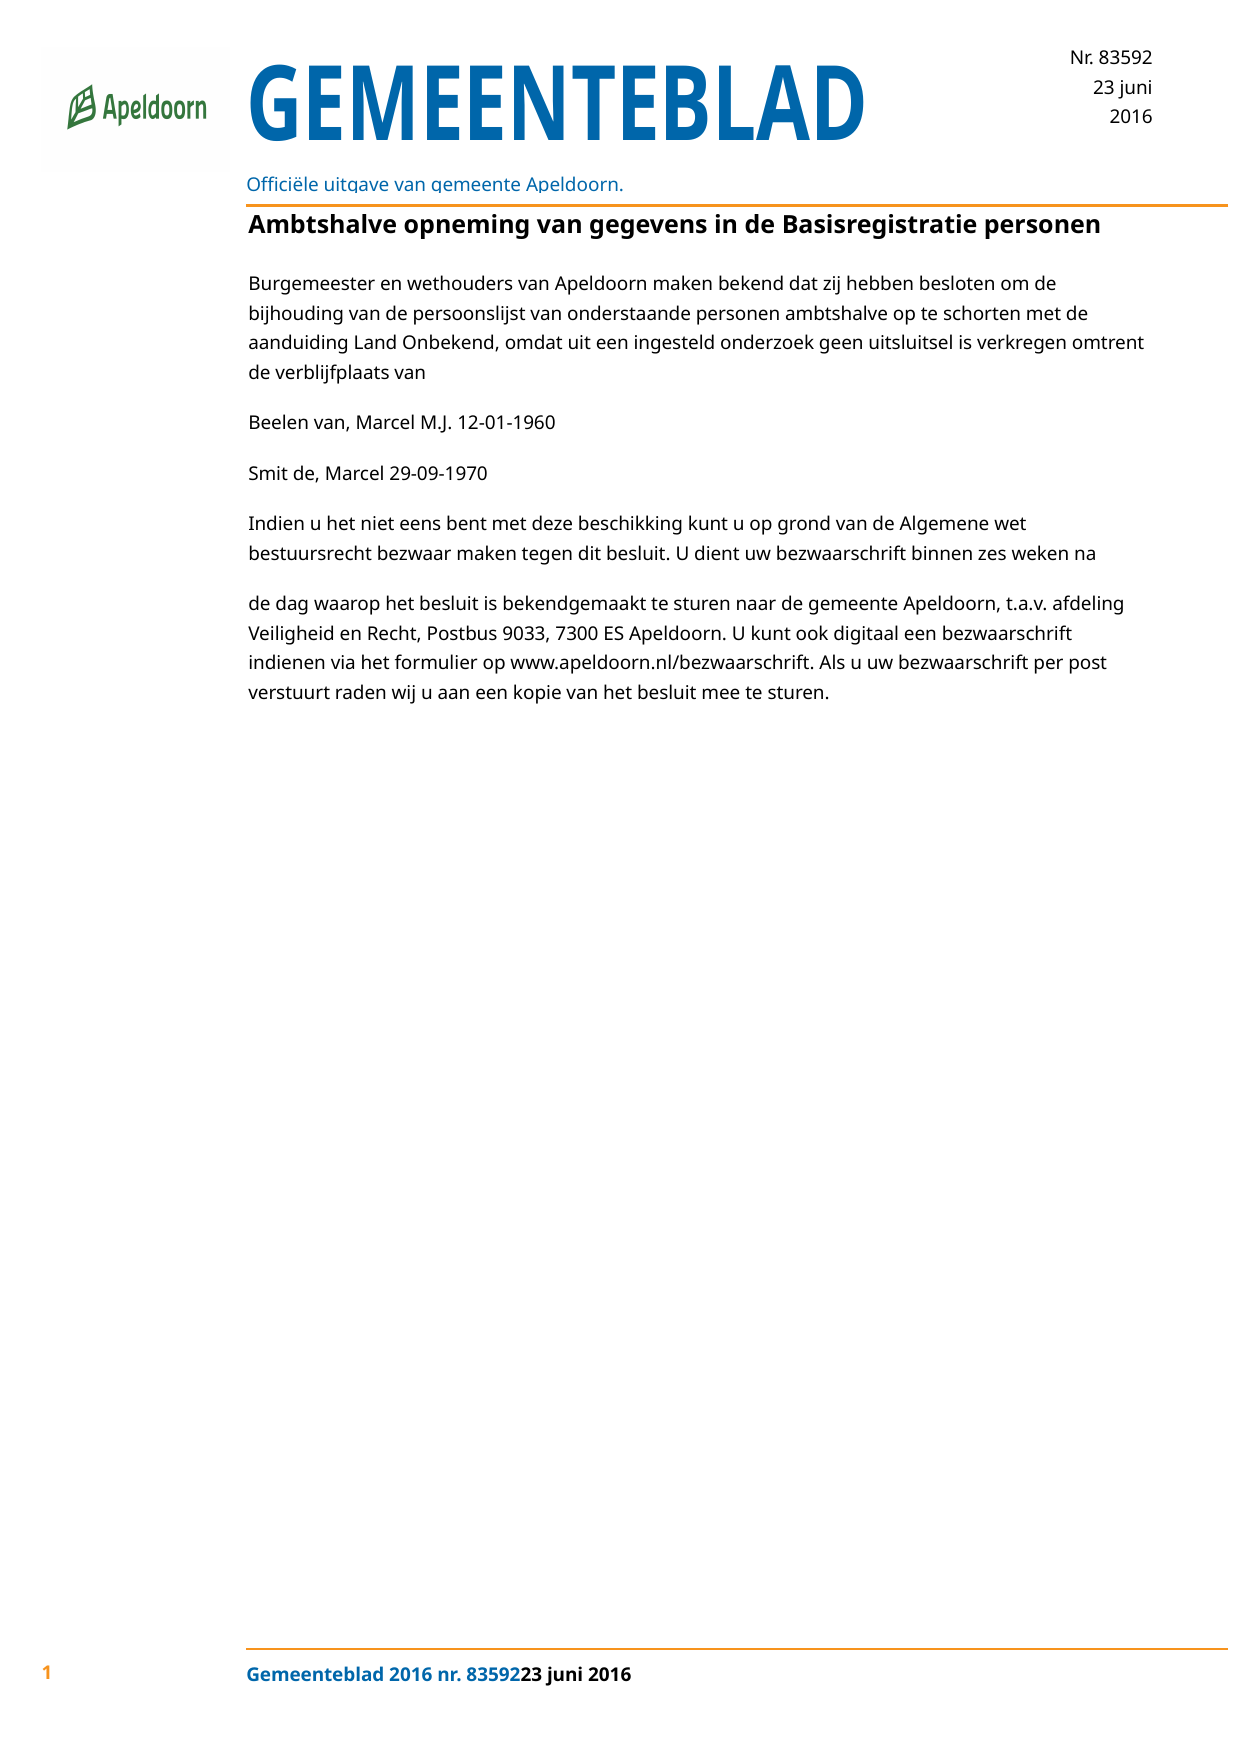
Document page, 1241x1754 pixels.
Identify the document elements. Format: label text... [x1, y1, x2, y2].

text Ambtshalve opneming van gegevens in de Basisregistratie personen [248, 207, 1152, 241]
text Indien u het niet eens bent met deze beschikking kunt u op grond van de Algemene wet bestuursrecht bezwaar maken tegen dit besluit. U dient uw bezwaarschrift binnen zes weken na [248, 510, 1152, 566]
text Burgemeester en wethouders van Apeldoorn maken bekend dat zij hebben besloten om de bijhouding van de persoonslijst van onderstaande personen ambtshalve op te schorten met de aanduiding Land Onbekend, omdat uit een ingesteld onderzoek geen uitsluitsel is verkregen omtrent de verblijfplaats van [248, 270, 1152, 385]
text Beelen van, Marcel M.J. 12-01-1960 [248, 409, 1152, 435]
picture [41, 47, 231, 172]
text Smit de, Marcel 29-09-1970 [248, 460, 1152, 486]
text de dag waarop het besluit is bekendgemaakt te sturen naar de gemeente Apeldoorn, t.a.v. afdeling Veiligheid en Recht, Postbus 9033, 7300 ES Apeldoorn. U kunt ook digitaal een bezwaarschrift indienen via het formulier op www.apeldoorn.nl/bezwaarschrift. Als u uw bezwaarschrift per post verstuurt raden wij u aan een kopie van het besluit mee te sturen. [248, 590, 1152, 705]
